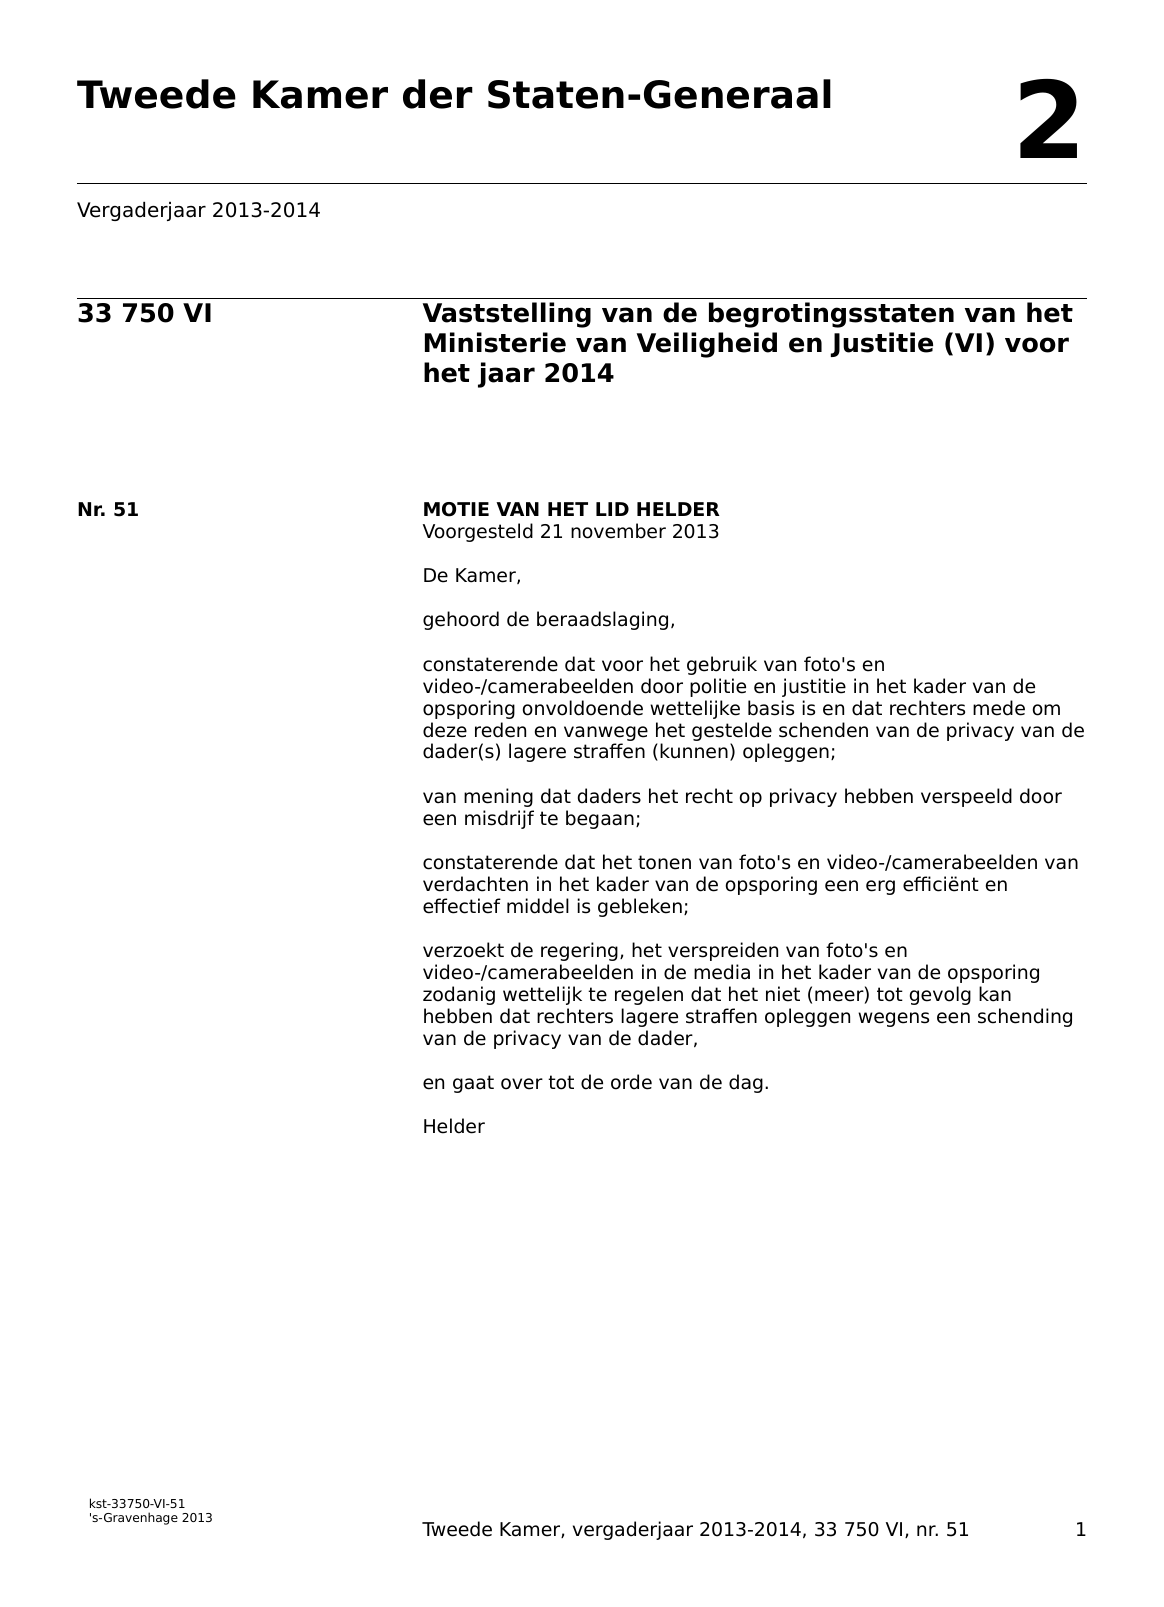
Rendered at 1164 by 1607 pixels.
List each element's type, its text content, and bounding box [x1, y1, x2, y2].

text 's-Gravenhage 2013 [88, 1511, 323, 1525]
subtitle 33 750 VI Vaststelling van de begrotingsstaten van het Ministerie van Veiligheid en Justitie (VI) voor het jaar 2014 [77, 299, 1087, 388]
text Helder [422, 1116, 1087, 1138]
table_header 2 [886, 59, 1087, 183]
text gehoord de beraadslaging, [422, 609, 1087, 631]
text van mening dat daders het recht op privacy hebben verspeeld door een misdrijf te begaan; [422, 786, 1087, 829]
text constaterende dat het tonen van foto's en video-/camerabeelden van verdachten in het kader van de opsporing een erg efficiënt en effectief middel is gebleken; [422, 852, 1087, 918]
text kst-33750-VI-51 [88, 1497, 323, 1511]
text constaterende dat voor het gebruik van foto's en video-/camerabeelden door politie en justitie in het kader van de opsporing onvoldoende wettelijke basis is en dat rechters mede om deze reden en vanwege het gestelde schenden van de privacy van de dader(s) lagere straffen (kunnen) opleggen; [422, 653, 1087, 763]
table_cell Vergaderjaar 2013-2014 [77, 184, 1087, 298]
subtitle Nr. 51 MOTIE VAN HET LID HELDER [77, 499, 1087, 521]
text De Kamer, [422, 565, 1087, 587]
text Voorgesteld 21 november 2013 [422, 521, 1087, 543]
text en gaat over tot de orde van de dag. [422, 1072, 1087, 1094]
text verzoekt de regering, het verspreiden van foto's en video-/camerabeelden in de media in het kader van de opsporing zodanig wettelijk te regelen dat het niet (meer) tot gevolg kan hebben dat rechters lagere straffen opleggen wegens een schending van de privacy van de dader, [422, 940, 1087, 1050]
table_header Tweede Kamer der Staten-Generaal [77, 59, 886, 183]
